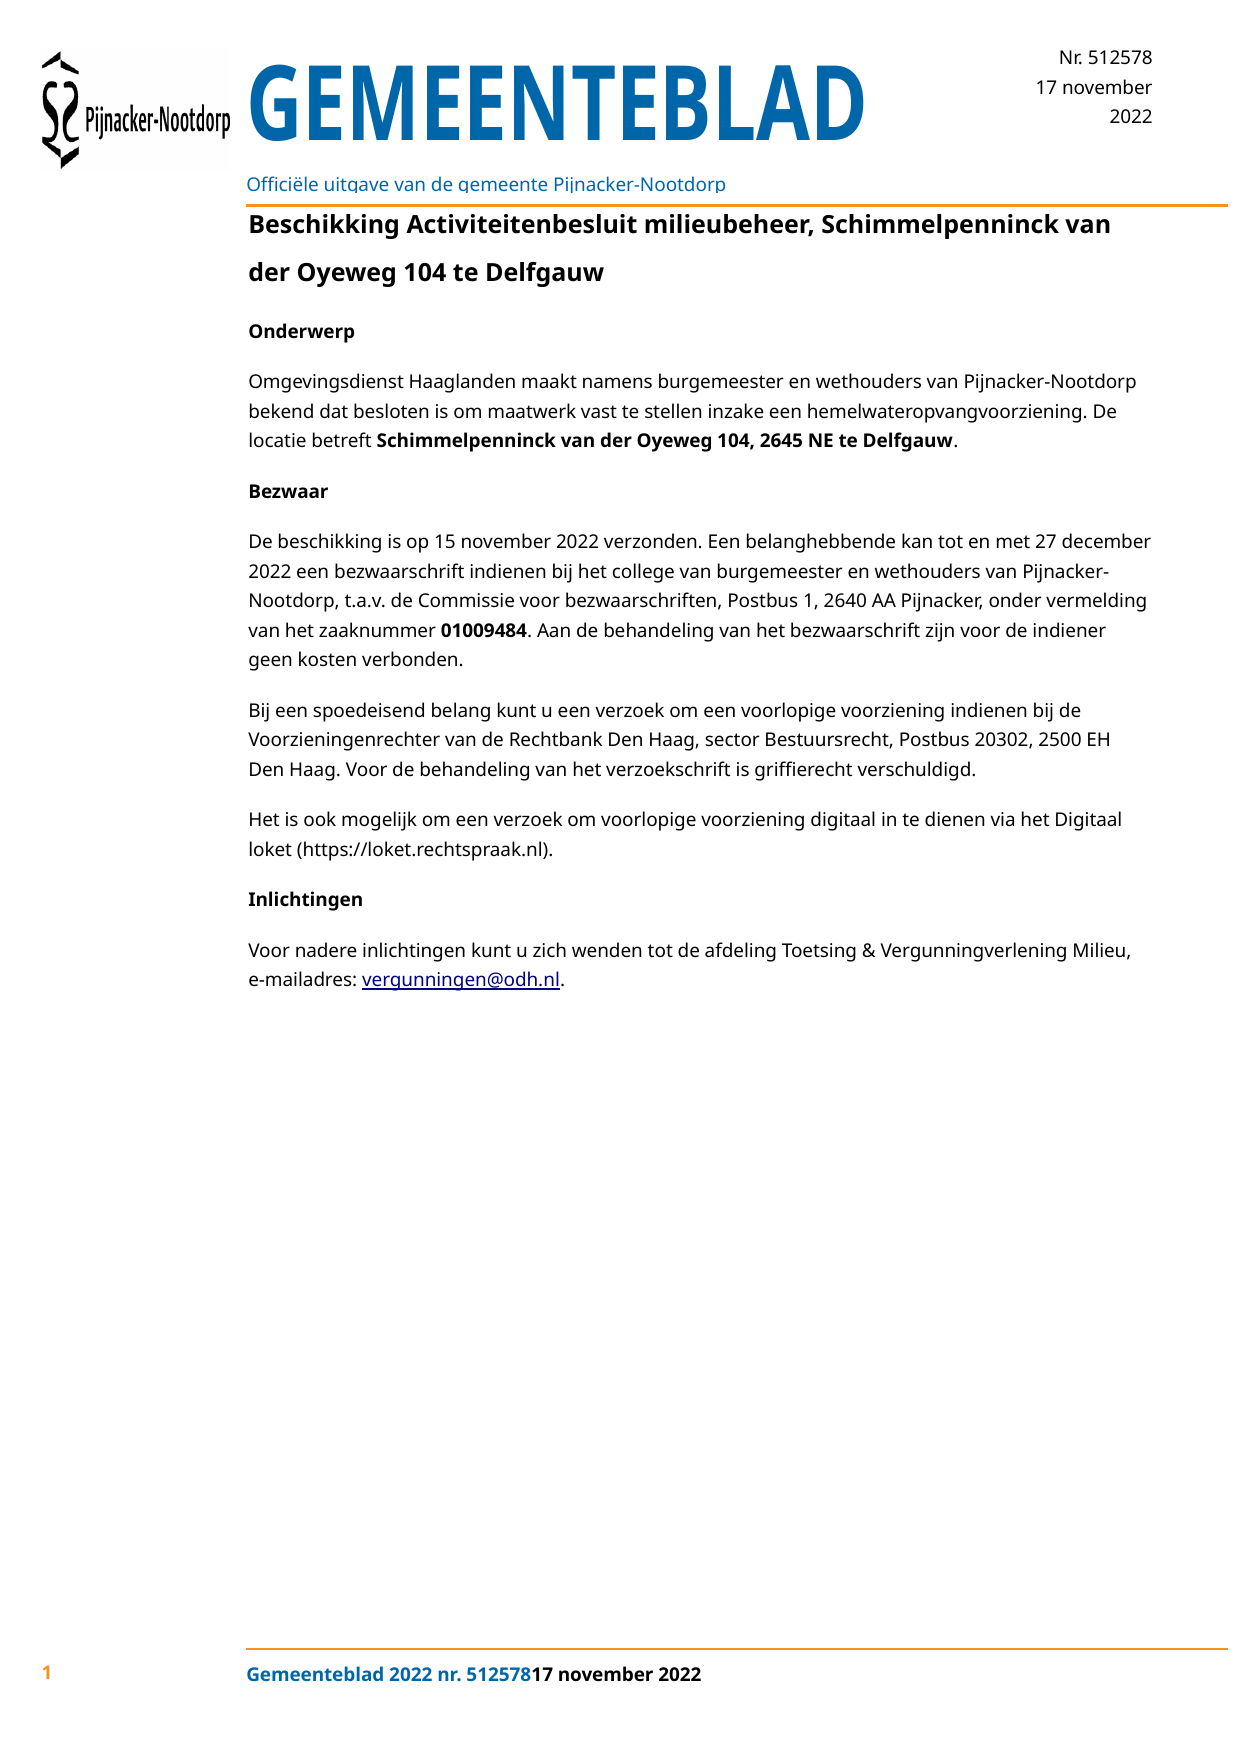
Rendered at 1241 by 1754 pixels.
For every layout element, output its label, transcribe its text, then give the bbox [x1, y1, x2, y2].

text Het is ook mogelijk om een verzoek om voorlopige voorziening digitaal in te dienen via het Digitaal loket (https://loket.rechtspraak.nl). [248, 807, 1152, 862]
text Inlichtingen [248, 887, 1152, 912]
picture [41, 47, 231, 172]
text Omgevingsdienst Haaglanden maakt namens burgemeester en wethouders van Pijnacker-Nootdorp bekend dat besloten is om maatwerk vast te stellen inzake een hemelwateropvangvoorziening. De locatie betreft Schimmelpenninck van der Oyeweg 104, 2645 NE te Delfgauw. [248, 368, 1152, 453]
text Bezwaar [248, 478, 1152, 504]
text Onderwerp [248, 318, 1152, 344]
text Beschikking Activiteitenbesluit milieubeheer, Schimmelpenninck van der Oyeweg 104 te Delfgauw [248, 207, 1152, 288]
text Voor nadere inlichtingen kunt u zich wenden tot de afdeling Toetsing & Vergunningverlening Milieu, e-mailadres: vergunningen@odh.nl. [248, 937, 1152, 992]
text De beschikking is op 15 november 2022 verzonden. Een belanghebbende kan tot en met 27 december 2022 een bezwaarschrift indienen bij het college van burgemeester en wethouders van Pijnacker-Nootdorp, t.a.v. de Commissie voor bezwaarschriften, Postbus 1, 2640 AA Pijnacker, onder vermelding van het zaaknummer 01009484. Aan de behandeling van het bezwaarschrift zijn voor de indiener geen kosten verbonden. [248, 528, 1152, 672]
text Bij een spoedeisend belang kunt u een verzoek om een voorlopige voorziening indienen bij de Voorzieningenrechter van de Rechtbank Den Haag, sector Bestuursrecht, Postbus 20302, 2500 EH Den Haag. Voor de behandeling van het verzoekschrift is griffierecht verschuldigd. [248, 697, 1152, 782]
